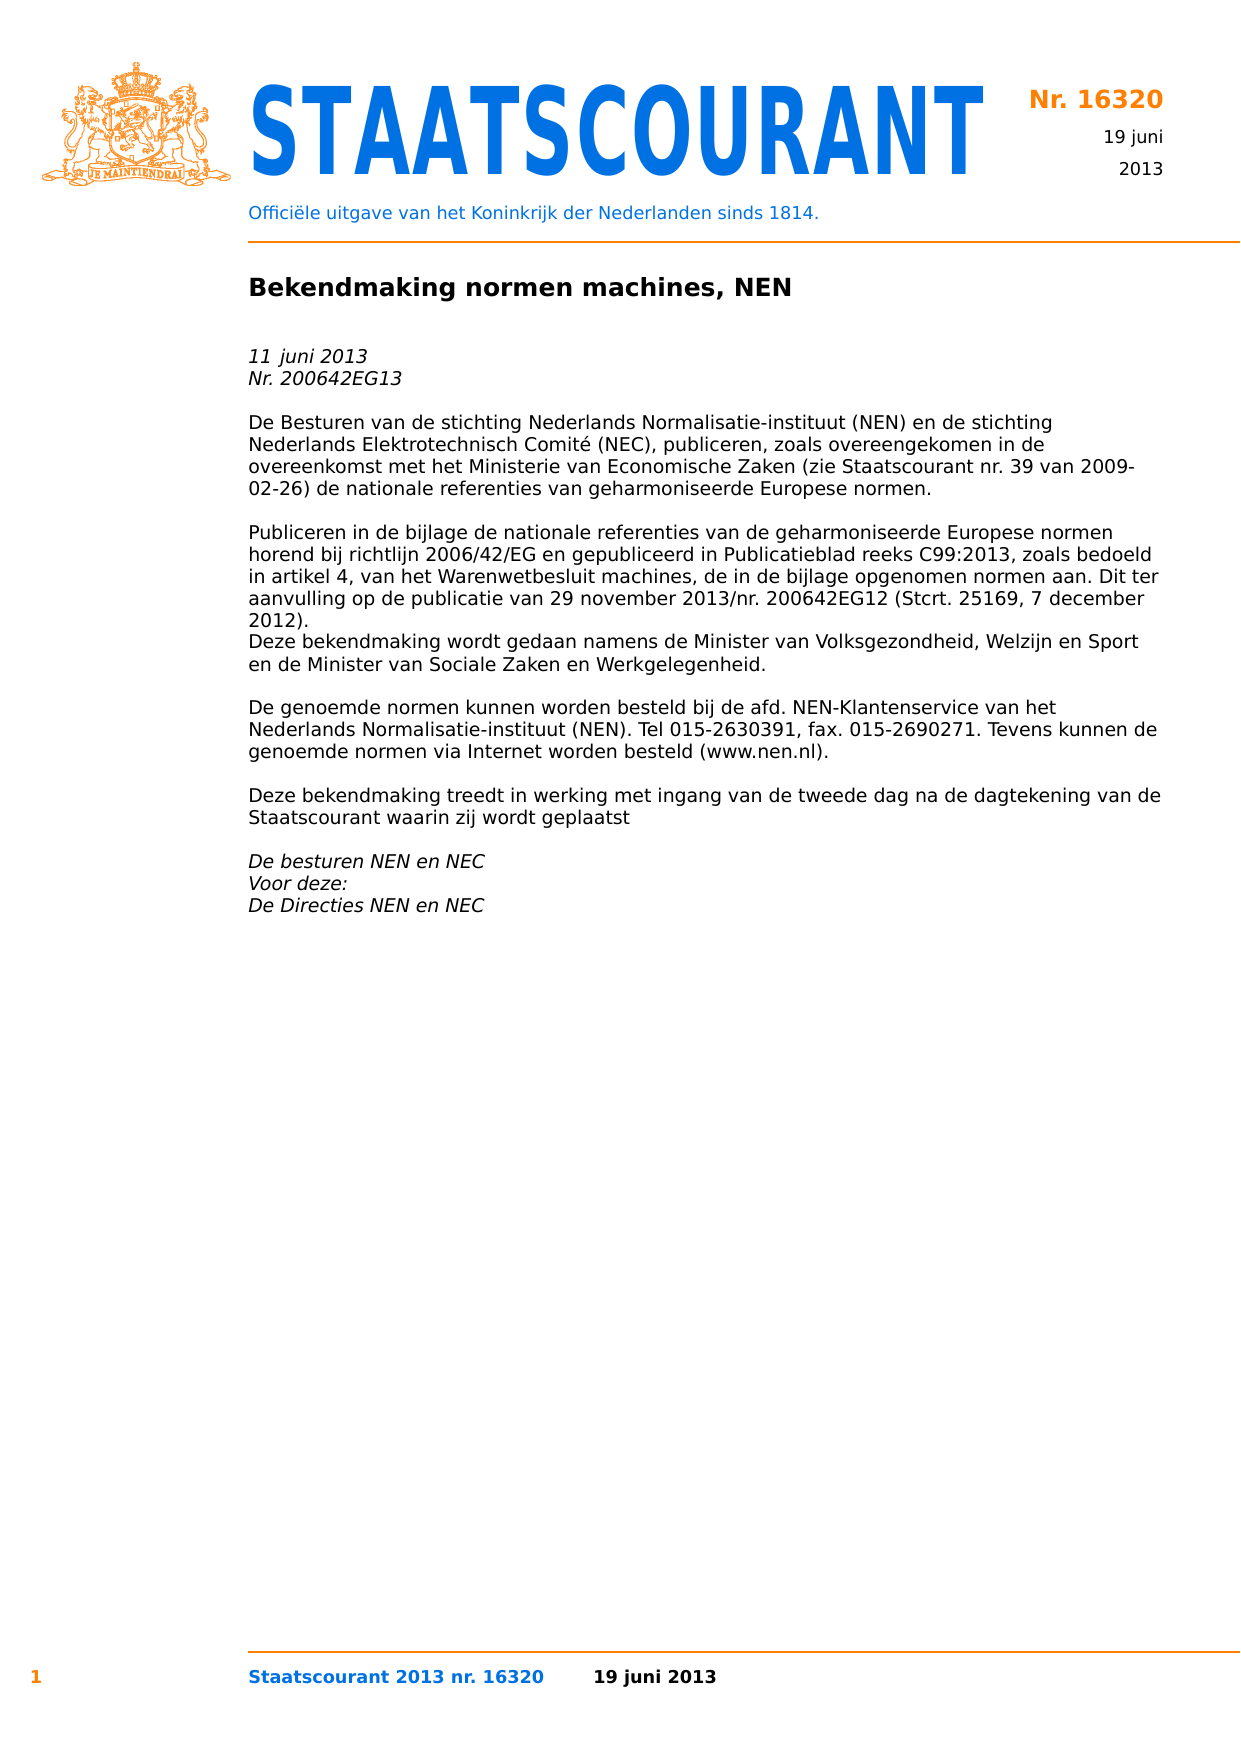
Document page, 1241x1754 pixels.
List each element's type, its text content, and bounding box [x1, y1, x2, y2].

table_header Nr. 16320 [998, 62, 1240, 121]
text Deze bekendmaking wordt gedaan namens de Minister van Volksgezondheid, Welzijn en Sport en de Minister van Sociale Zaken en Werkgelegenheid. [248, 631, 1163, 675]
table_header [25, 62, 248, 241]
text Nr. 200642EG13 [248, 368, 1163, 390]
table_cell 19 juni [998, 121, 1240, 153]
text De besturen NEN en NEC Voor deze: De Directies NEN en NEC [248, 851, 1163, 917]
subtitle Bekendmaking normen machines, NEN [248, 273, 1163, 302]
text Publiceren in de bijlage de nationale referenties van de geharmoniseerde Europese normen horend bij richtlijn 2006/42/EG en gepubliceerd in Publicatieblad reeks C99:2013, zoals bedoeld in artikel 4, van het Warenwetbesluit machines, de in de bijlage opgenomen normen aan. Dit ter aanvulling op de publicatie van 29 november 2013/nr. 200642EG12 (Stcrt. 25169, 7 december 2012). [248, 522, 1163, 631]
text 11 juni 2013 [248, 346, 1163, 368]
table_header STAATSCOURANT [248, 62, 998, 203]
text De Besturen van de stichting Nederlands Normalisatie-instituut (NEN) en de stichting Nederlands Elektrotechnisch Comité (NEC), publiceren, zoals overeengekomen in de overeenkomst met het Ministerie van Economische Zaken (zie Staatscourant nr. 39 van 2009-02-26) de nationale referenties van geharmoniseerde Europese normen. [248, 412, 1163, 500]
text De genoemde normen kunnen worden besteld bij de afd. NEN-Klantenservice van het Nederlands Normalisatie-instituut (NEN). Tel 015-2630391, fax. 015-2690271. Tevens kunnen de genoemde normen via Internet worden besteld (www.nen.nl). [248, 697, 1163, 763]
table_cell Officiële uitgave van het Koninkrijk der Nederlanden sinds 1814. [248, 203, 1240, 241]
text Deze bekendmaking treedt in werking met ingang van de tweede dag na de dagtekening van de Staatscourant waarin zij wordt geplaatst [248, 785, 1163, 829]
table_cell 2013 [998, 153, 1240, 203]
picture [41, 62, 231, 186]
